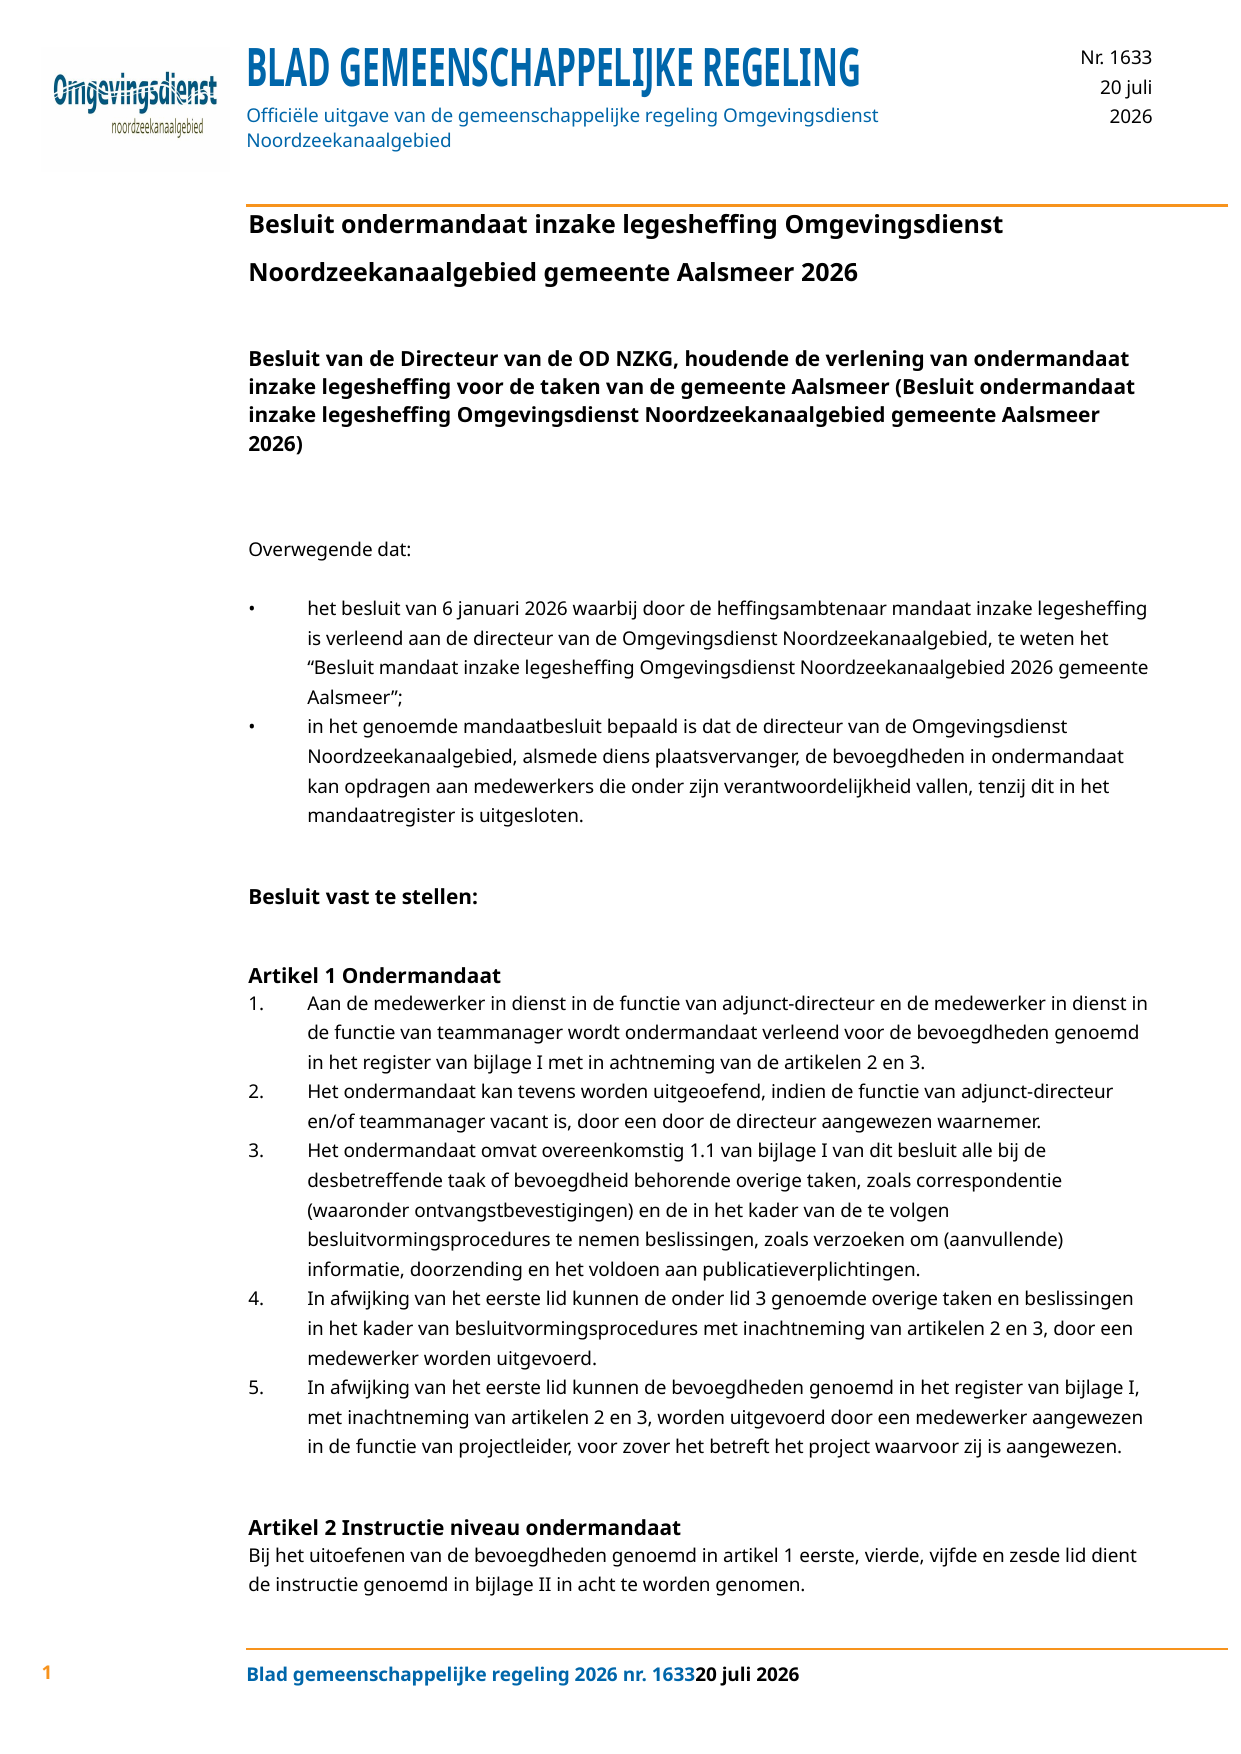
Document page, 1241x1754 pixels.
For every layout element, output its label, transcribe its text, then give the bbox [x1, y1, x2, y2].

list Het ondermandaat kan tevens worden uitgeoefend, indien de functie van adjunct-directeur en/of teammanager vacant is, door een door de directeur aangewezen waarnemer. [248, 1078, 1152, 1134]
text Besluit vast te stellen: [248, 882, 1152, 911]
text Artikel 1 Ondermandaat [248, 961, 1152, 990]
text Besluit van de Directeur van de OD NZKG, houdende de verlening van ondermandaat inzake legesheffing voor de taken van de gemeente Aalsmeer (Besluit ondermandaat inzake legesheffing Omgevingsdienst Noordzeekanaalgebied gemeente Aalsmeer 2026) [248, 344, 1152, 457]
list het besluit van 6 januari 2026 waarbij door de heffingsambtenaar mandaat inzake legesheffing is verleend aan de directeur van de Omgevingsdienst Noordzeekanaalgebied, te weten het “Besluit mandaat inzake legesheffing Omgevingsdienst Noordzeekanaalgebied 2026 gemeente Aalsmeer”; [248, 595, 1152, 710]
picture [41, 47, 231, 172]
text Overwegende dat: [248, 536, 1152, 562]
list Het ondermandaat omvat overeenkomstig 1.1 van bijlage I van dit besluit alle bij de desbetreffende taak of bevoegdheid behorende overige taken, zoals correspondentie (waaronder ontvangstbevestigingen) en de in het kader van de te volgen besluitvormingsprocedures te nemen beslissingen, zoals verzoeken om (aanvullende) informatie, doorzending en het voldoen aan publicatieverplichtingen. [248, 1138, 1152, 1282]
text Besluit ondermandaat inzake legesheffing Omgevingsdienst Noordzeekanaalgebied gemeente Aalsmeer 2026 [248, 207, 1152, 288]
list In afwijking van het eerste lid kunnen de bevoegdheden genoemd in het register van bijlage I, met inachtneming van artikelen 2 en 3, worden uitgevoerd door een medewerker aangewezen in de functie van projectleider, voor zover het betreft het project waarvoor zij is aangewezen. [248, 1374, 1152, 1459]
text Artikel 2 Instructie niveau ondermandaat [248, 1513, 1152, 1542]
list Aan de medewerker in dienst in de functie van adjunct-directeur en de medewerker in dienst in de functie van teammanager wordt ondermandaat verleend voor de bevoegdheden genoemd in het register van bijlage I met in achtneming van de artikelen 2 en 3. [248, 990, 1152, 1075]
list in het genoemde mandaatbesluit bepaald is dat de directeur van de Omgevingsdienst Noordzeekanaalgebied, alsmede diens plaatsvervanger, de bevoegdheden in ondermandaat kan opdragen aan medewerkers die onder zijn verantwoordelijkheid vallen, tenzij dit in het mandaatregister is uitgesloten. [248, 714, 1152, 828]
text Bij het uitoefenen van de bevoegdheden genoemd in artikel 1 eerste, vierde, vijfde en zesde lid dient de instructie genoemd in bijlage II in acht te worden genomen. [248, 1542, 1152, 1597]
list In afwijking van het eerste lid kunnen de onder lid 3 genoemde overige taken en beslissingen in het kader van besluitvormingsprocedures met inachtneming van artikelen 2 en 3, door een medewerker worden uitgevoerd. [248, 1286, 1152, 1371]
